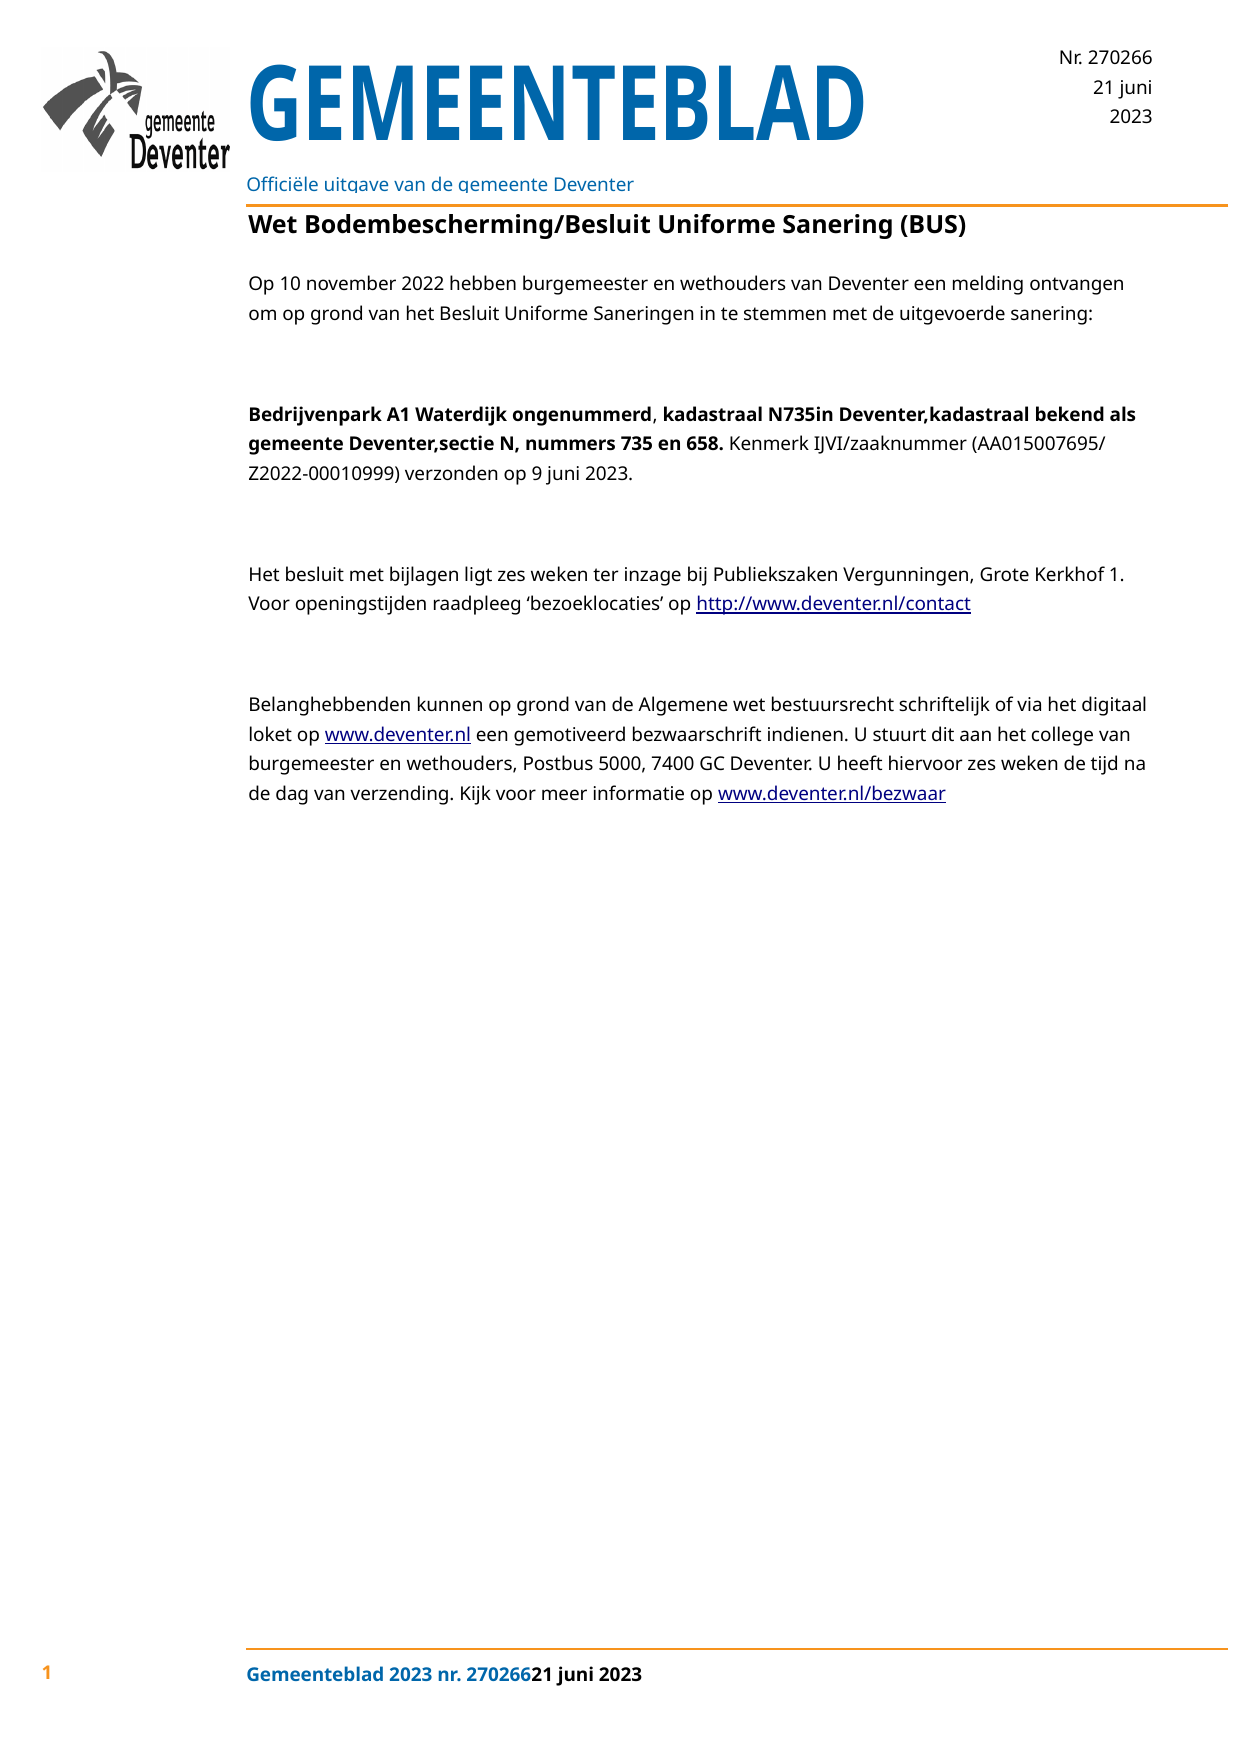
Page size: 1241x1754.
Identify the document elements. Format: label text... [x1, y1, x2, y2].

picture [41, 47, 231, 172]
text Belanghebbenden kunnen op grond van de Algemene wet bestuursrecht schriftelijk of via het digitaal loket op www.deventer.nl een gemotiveerd bezwaarschrift indienen. U stuurt dit aan het college van burgemeester en wethouders, Postbus 5000, 7400 GC Deventer. U heeft hiervoor zes weken de tijd na de dag van verzending. Kijk voor meer informatie op www.deventer.nl/bezwaar [248, 691, 1152, 806]
text Bedrijvenpark A1 Waterdijk ongenummerd, kadastraal N735in Deventer,kadastraal bekend als gemeente Deventer,sectie N, nummers 735 en 658. Kenmerk IJVI/zaaknummer (AA015007695/ Z2022-00010999) verzonden op 9 juni 2023. [248, 401, 1152, 486]
text Wet Bodembescherming/Besluit Uniforme Sanering (BUS) [248, 207, 1152, 241]
text Het besluit met bijlagen ligt zes weken ter inzage bij Publiekszaken Vergunningen, Grote Kerkhof 1. Voor openingstijden raadpleeg ‘bezoeklocaties’ op http://www.deventer.nl/contact [248, 561, 1152, 616]
text Op 10 november 2022 hebben burgemeester en wethouders van Deventer een melding ontvangen om op grond van het Besluit Uniforme Saneringen in te stemmen met de uitgevoerde sanering: [248, 270, 1152, 326]
